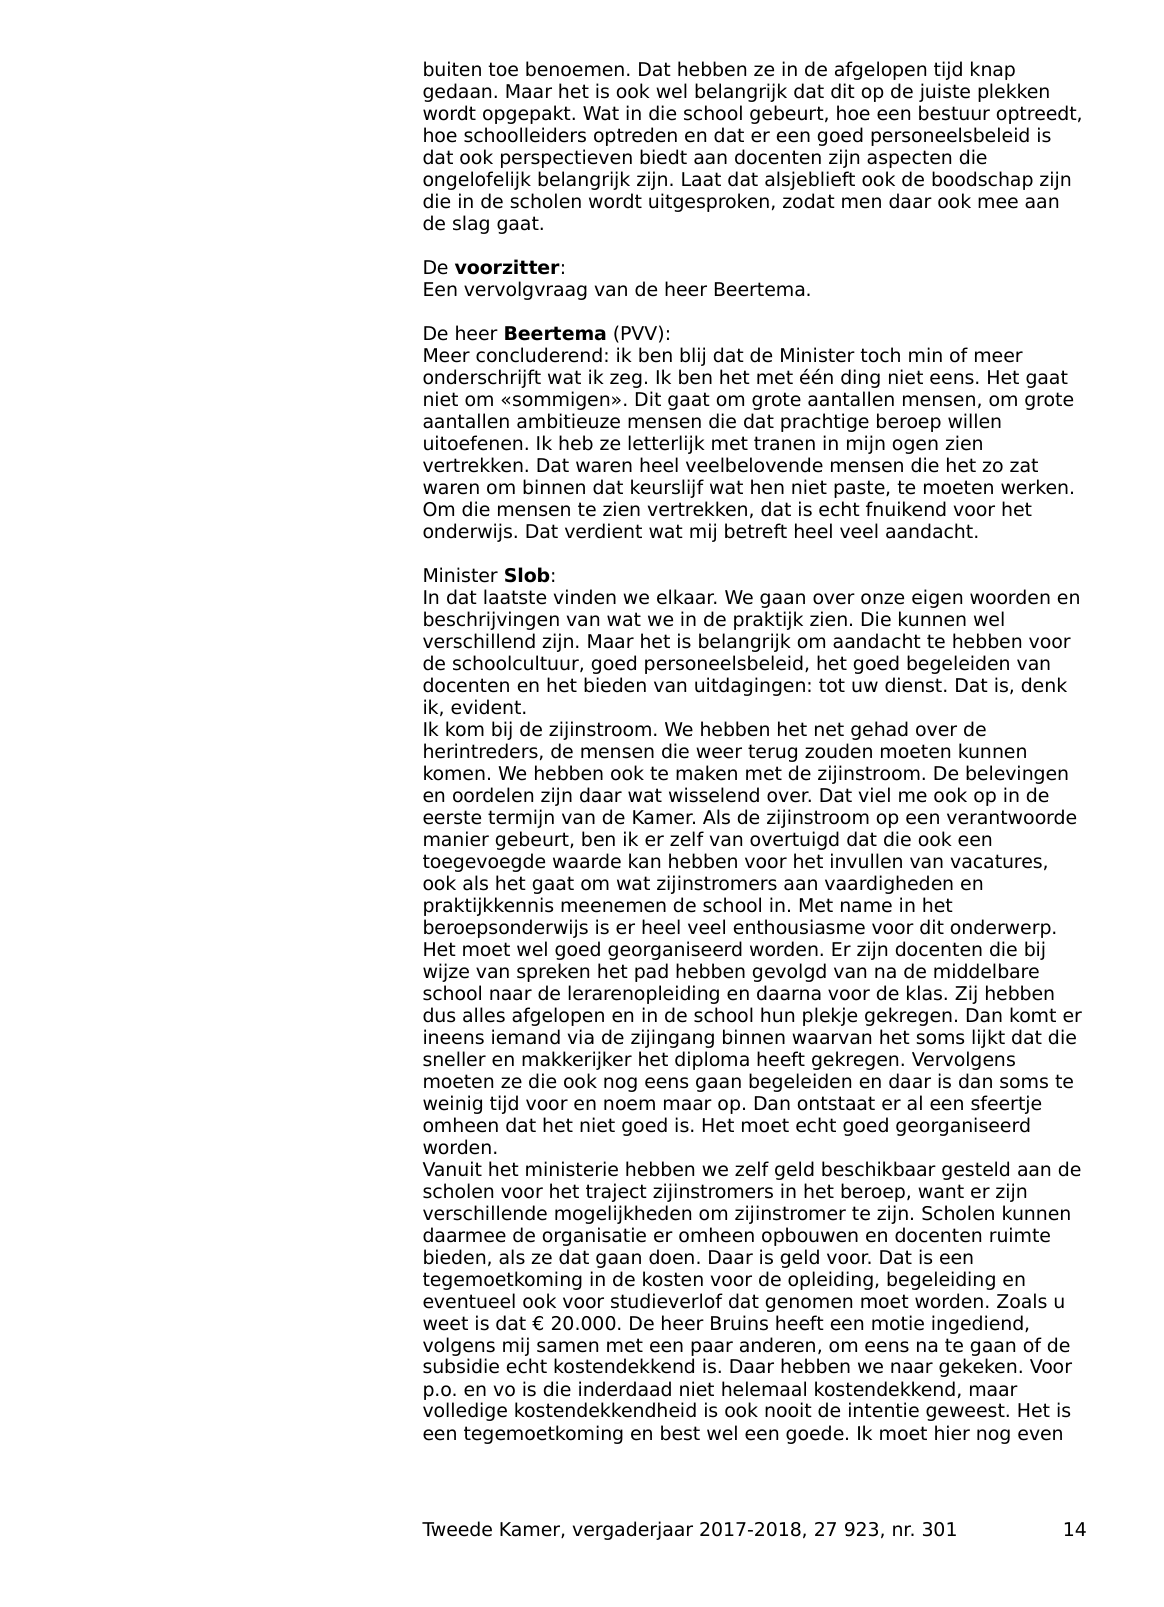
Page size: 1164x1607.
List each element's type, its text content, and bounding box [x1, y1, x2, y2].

text Ik kom bij de zijinstroom. We hebben het net gehad over de herintreders, de mensen die weer terug zouden moeten kunnen komen. We hebben ook te maken met de zijinstroom. De belevingen en oordelen zijn daar wat wisselend over. Dat viel me ook op in de eerste termijn van de Kamer. Als de zijinstroom op een verantwoorde manier gebeurt, ben ik er zelf van overtuigd dat die ook een toegevoegde waarde kan hebben voor het invullen van vacatures, ook als het gaat om wat zijinstromers aan vaardigheden en praktijkkennis meenemen de school in. Met name in het beroepsonderwijs is er heel veel enthousiasme voor dit onderwerp. Het moet wel goed georganiseerd worden. Er zijn docenten die bij wijze van spreken het pad hebben gevolgd van na de middelbare school naar de lerarenopleiding en daarna voor de klas. Zij hebben dus alles afgelopen en in de school hun plekje gekregen. Dan komt er ineens iemand via de zijingang binnen waarvan het soms lijkt dat die sneller en makkerijker het diploma heeft gekregen. Vervolgens moeten ze die ook nog eens gaan begeleiden en daar is dan soms te weinig tijd voor en noem maar op. Dan ontstaat er al een sfeertje omheen dat het niet goed is. Het moet echt goed georganiseerd worden. [422, 719, 1087, 1159]
text De voorzitter: [422, 257, 1087, 279]
text Meer concluderend: ik ben blij dat de Minister toch min of meer onderschrijft wat ik zeg. Ik ben het met één ding niet eens. Het gaat niet om «sommigen». Dit gaat om grote aantallen mensen, om grote aantallen ambitieuze mensen die dat prachtige beroep willen uitoefenen. Ik heb ze letterlijk met tranen in mijn ogen zien vertrekken. Dat waren heel veelbelovende mensen die het zo zat waren om binnen dat keurslijf wat hen niet paste, te moeten werken. Om die mensen te zien vertrekken, dat is echt fnuikend voor het onderwijs. Dat verdient wat mij betreft heel veel aandacht. [422, 345, 1087, 543]
text buiten toe benoemen. Dat hebben ze in de afgelopen tijd knap gedaan. Maar het is ook wel belangrijk dat dit op de juiste plekken wordt opgepakt. Wat in die school gebeurt, hoe een bestuur optreedt, hoe schoolleiders optreden en dat er een goed personeelsbeleid is dat ook perspectieven biedt aan docenten zijn aspecten die ongelofelijk belangrijk zijn. Laat dat alsjeblieft ook de boodschap zijn die in de scholen wordt uitgesproken, zodat men daar ook mee aan de slag gaat. [422, 59, 1087, 235]
text In dat laatste vinden we elkaar. We gaan over onze eigen woorden en beschrijvingen van wat we in de praktijk zien. Die kunnen wel verschillend zijn. Maar het is belangrijk om aandacht te hebben voor de schoolcultuur, goed personeelsbeleid, het goed begeleiden van docenten en het bieden van uitdagingen: tot uw dienst. Dat is, denk ik, evident. [422, 587, 1087, 719]
text Vanuit het ministerie hebben we zelf geld beschikbaar gesteld aan de scholen voor het traject zijinstromers in het beroep, want er zijn verschillende mogelijkheden om zijinstromer te zijn. Scholen kunnen daarmee de organisatie er omheen opbouwen en docenten ruimte bieden, als ze dat gaan doen. Daar is geld voor. Dat is een tegemoetkoming in de kosten voor de opleiding, begeleiding en eventueel ook voor studieverlof dat genomen moet worden. Zoals u weet is dat € 20.000. De heer Bruins heeft een motie ingediend, volgens mij samen met een paar anderen, om eens na te gaan of de subsidie echt kostendekkend is. Daar hebben we naar gekeken. Voor p.o. en vo is die inderdaad niet helemaal kostendekkend, maar volledige kostendekkendheid is ook nooit de intentie geweest. Het is een tegemoetkoming en best wel een goede. Ik moet hier nog even [422, 1159, 1087, 1444]
text De heer Beertema (PVV): [422, 323, 1087, 345]
text Een vervolgvraag van de heer Beertema. [422, 279, 1087, 301]
text Minister Slob: [422, 565, 1087, 587]
